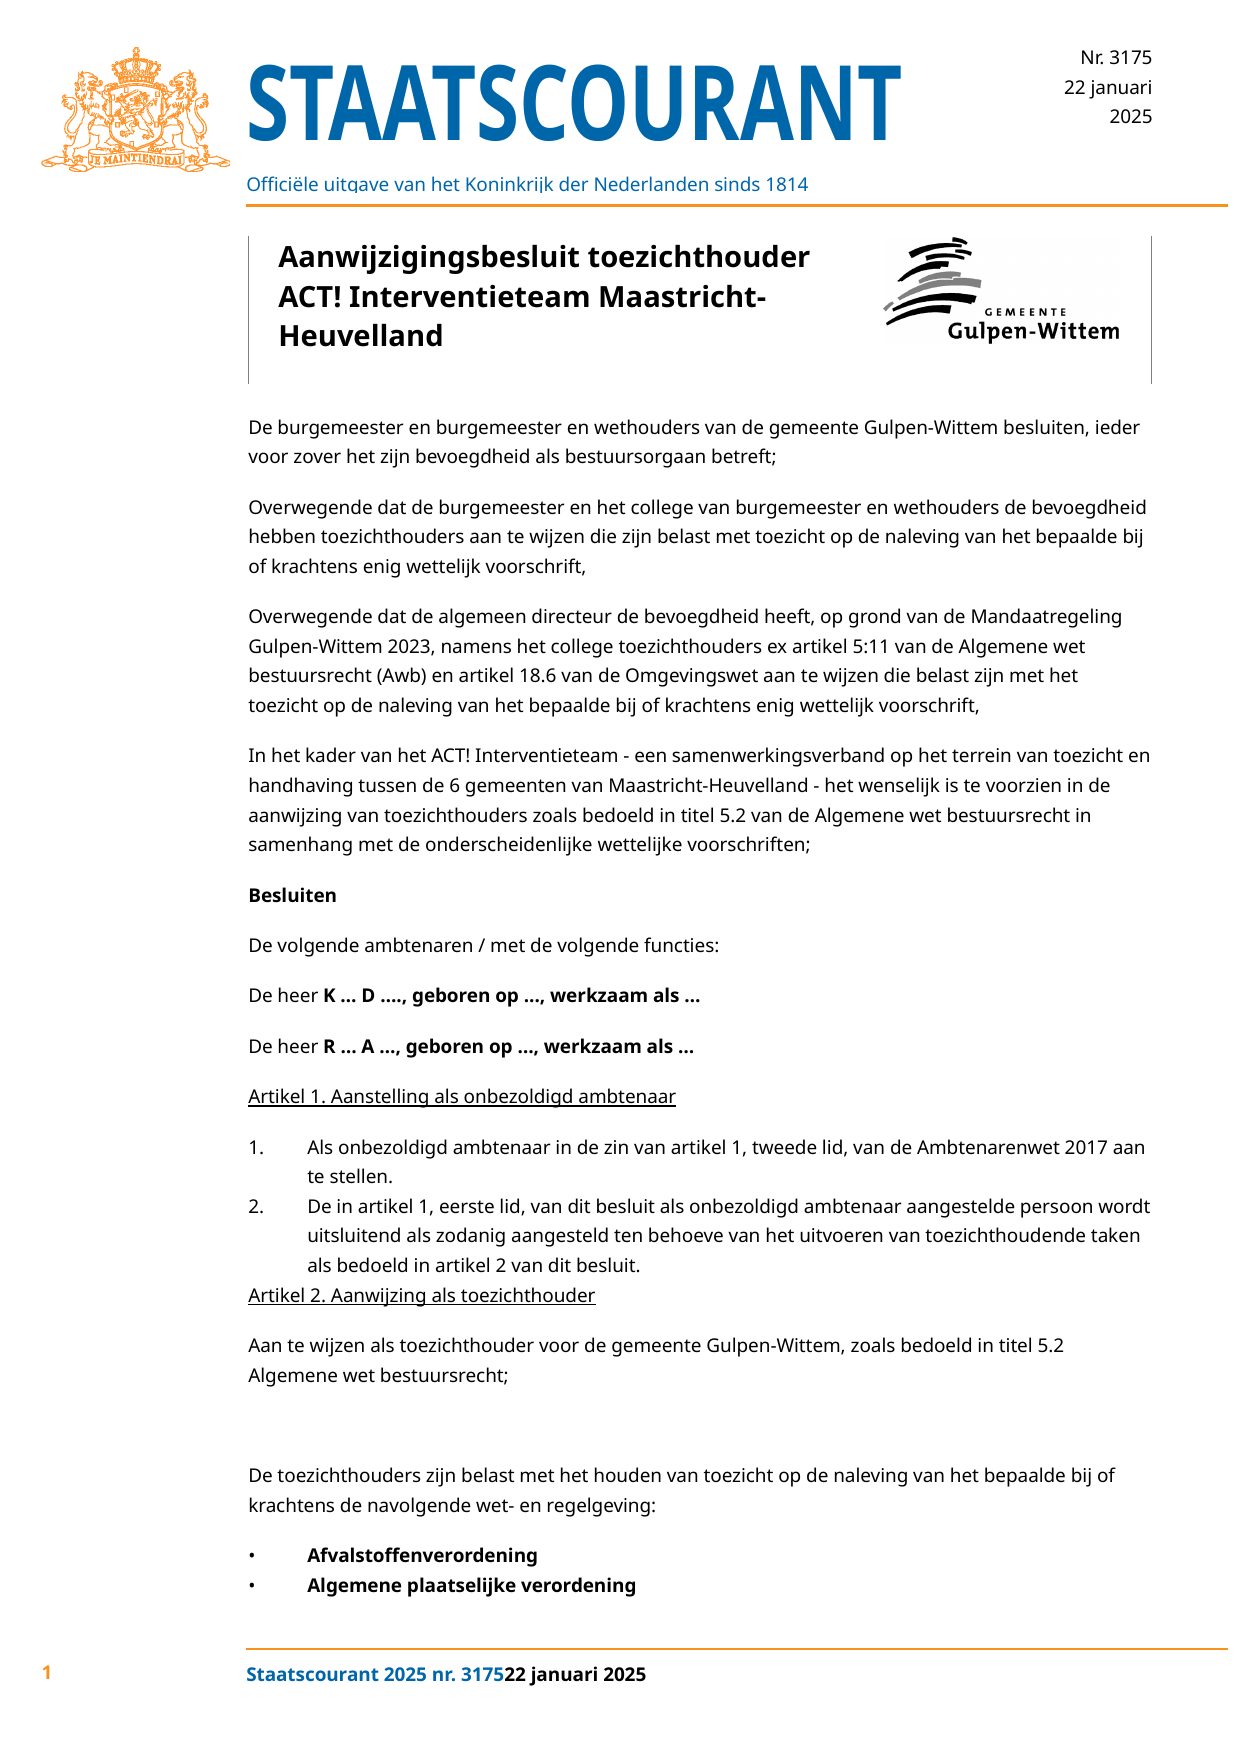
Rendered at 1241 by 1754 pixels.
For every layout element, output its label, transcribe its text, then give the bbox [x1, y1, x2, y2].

text De volgende ambtenaren / met de volgende functies: [248, 932, 1152, 958]
text De heer R … A …, geboren op …, werkzaam als … [248, 1033, 1152, 1059]
text Artikel 2. Aanwijzing als toezichthouder [248, 1282, 1152, 1308]
list Algemene plaatselijke verordening [248, 1572, 1152, 1598]
text Overwegende dat de algemeen directeur de bevoegdheid heeft, op grond van de Mandaatregeling Gulpen-Wittem 2023, namens het college toezichthouders ex artikel 5:11 van de Algemene wet bestuursrecht (Awb) en artikel 18.6 van de Omgevingswet aan te wijzen die belast zijn met het toezicht op de naleving van het bepaalde bij of krachtens enig wettelijk voorschrift, [248, 603, 1152, 718]
picture [882, 236, 1119, 344]
text Aan te wijzen als toezichthouder voor de gemeente Gulpen-Wittem, zoals bedoeld in titel 5.2 Algemene wet bestuursrecht; [248, 1332, 1152, 1388]
table_header [850, 236, 1151, 384]
text De heer K … D …., geboren op ..., werkzaam als … [248, 983, 1152, 1008]
list De in artikel 1, eerste lid, van dit besluit als onbezoldigd ambtenaar aangestelde persoon wordt uitsluitend als zodanig aangesteld ten behoeve van het uitvoeren van toezichthoudende taken als bedoeld in artikel 2 van dit besluit. [248, 1193, 1152, 1278]
list Afvalstoffenverordening [248, 1543, 1152, 1568]
text Artikel 1. Aanstelling als onbezoldigd ambtenaar [248, 1083, 1152, 1109]
text Besluiten [248, 882, 1152, 908]
list Als onbezoldigd ambtenaar in de zin van artikel 1, tweede lid, van de Ambtenarenwet 2017 aan te stellen. [248, 1134, 1152, 1189]
picture [41, 47, 231, 172]
text In het kader van het ACT! Interventieteam - een samenwerkingsverband op het terrein van toezicht en handhaving tussen de 6 gemeenten van Maastricht-Heuvelland - het wenselijk is te voorzien in de aanwijzing van toezichthouders zoals bedoeld in titel 5.2 van de Algemene wet bestuursrecht in samenhang met de onderscheidenlijke wettelijke voorschriften; [248, 743, 1152, 857]
text De toezichthouders zijn belast met het houden van toezicht op de naleving van het bepaalde bij of krachtens de navolgende wet- en regelgeving: [248, 1463, 1152, 1518]
text De burgemeester en burgemeester en wethouders van de gemeente Gulpen-Wittem besluiten, ieder voor zover het zijn bevoegdheid als bestuursorgaan betreft; [248, 414, 1152, 469]
table_header Aanwijzigingsbesluit toezichthouder ACT! Interventieteam Maastricht-Heuvelland [249, 236, 850, 384]
text Overwegende dat de burgemeester en het college van burgemeester en wethouders de bevoegdheid hebben toezichthouders aan te wijzen die zijn belast met toezicht op de naleving van het bepaalde bij of krachtens enig wettelijk voorschrift, [248, 494, 1152, 579]
